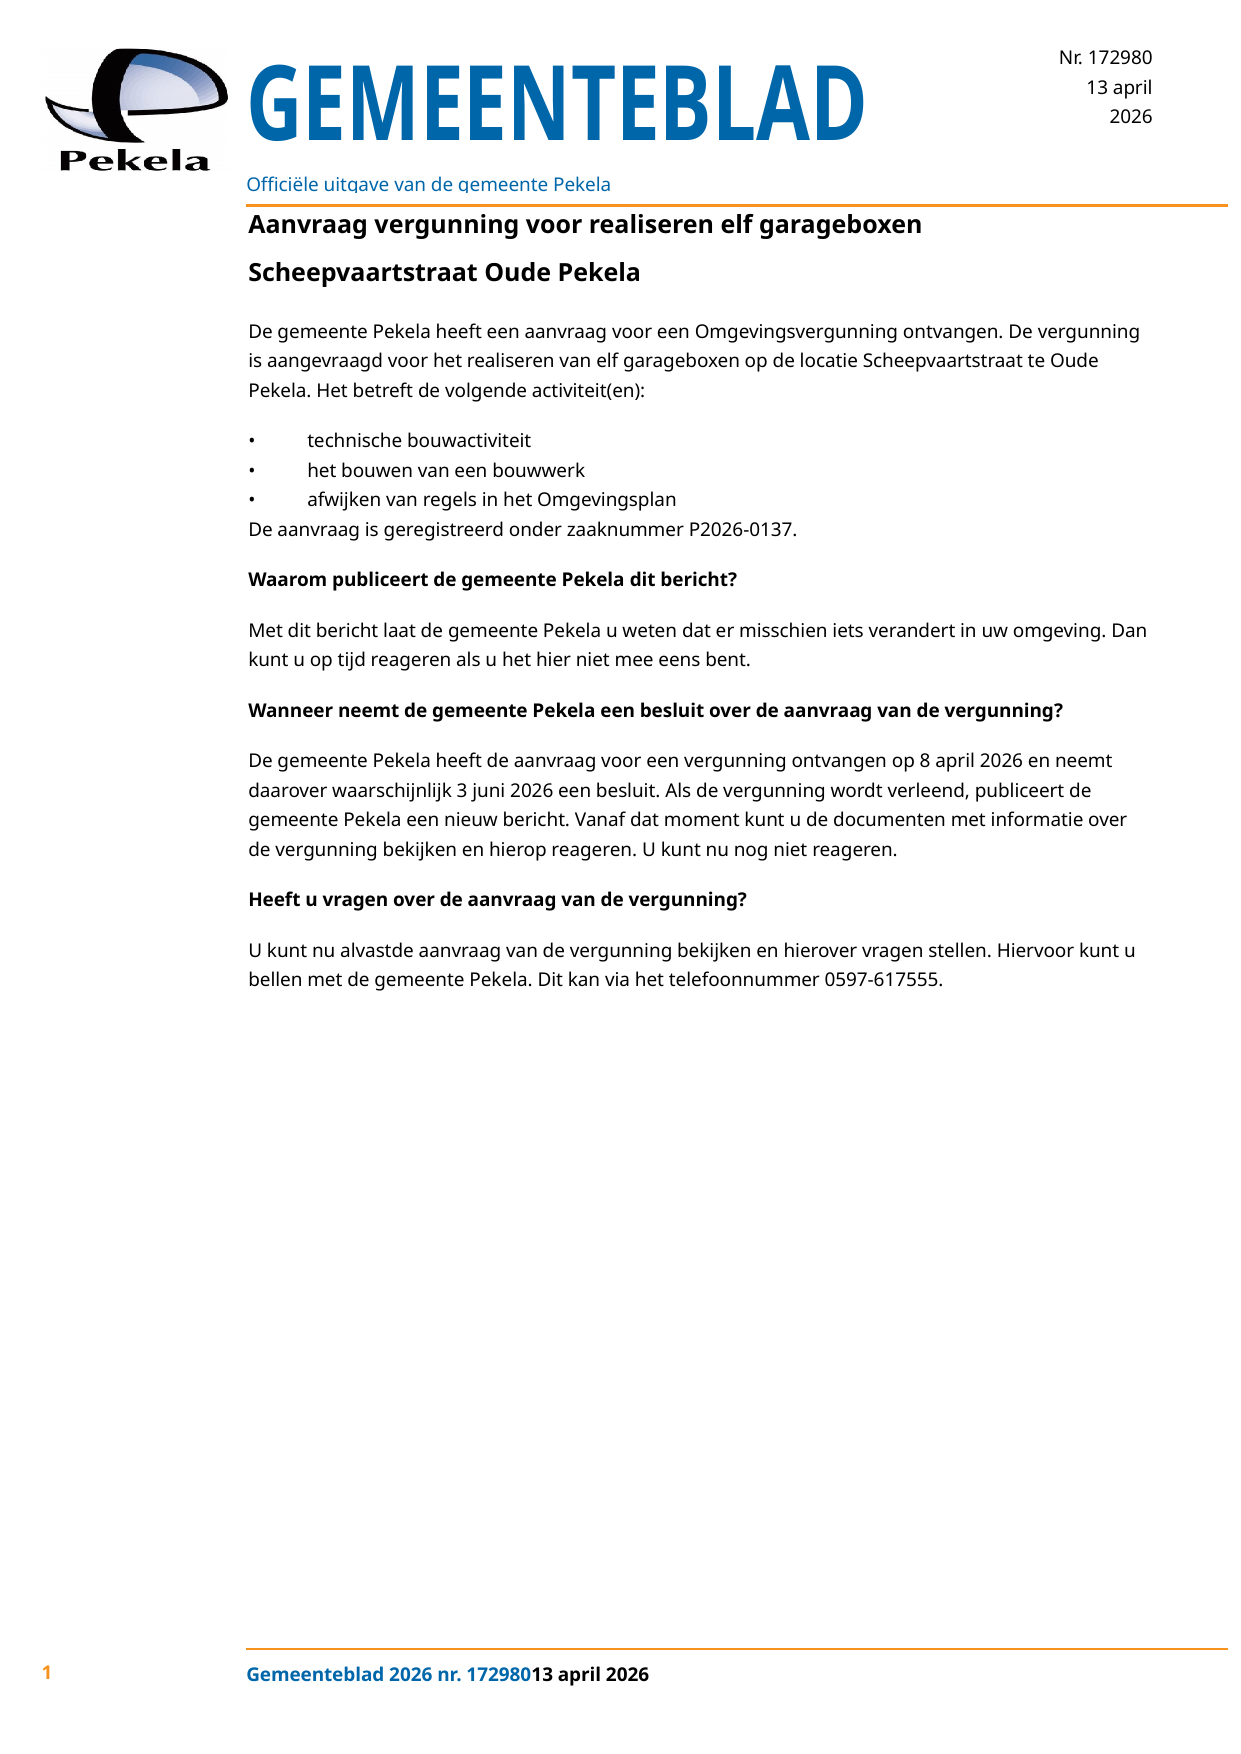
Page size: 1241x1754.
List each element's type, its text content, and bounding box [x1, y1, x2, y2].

list technische bouwactiviteit [248, 427, 1152, 453]
text Met dit bericht laat de gemeente Pekela u weten dat er misschien iets verandert in uw omgeving. Dan kunt u op tijd reageren als u het hier niet mee eens bent. [248, 617, 1152, 672]
picture [41, 47, 231, 172]
text Aanvraag vergunning voor realiseren elf garageboxen Scheepvaartstraat Oude Pekela [248, 207, 1152, 288]
text De gemeente Pekela heeft de aanvraag voor een vergunning ontvangen op 8 april 2026 en neemt daarover waarschijnlijk 3 juni 2026 een besluit. Als de vergunning wordt verleend, publiceert de gemeente Pekela een nieuw bericht. Vanaf dat moment kunt u de documenten met informatie over de vergunning bekijken en hierop reageren. U kunt nu nog niet reageren. [248, 747, 1152, 862]
text Heeft u vragen over de aanvraag van de vergunning? [248, 887, 1152, 912]
list afwijken van regels in het Omgevingsplan [248, 487, 1152, 512]
text Waarom publiceert de gemeente Pekela dit bericht? [248, 567, 1152, 592]
text De gemeente Pekela heeft een aanvraag voor een Omgevingsvergunning ontvangen. De vergunning is aangevraagd voor het realiseren van elf garageboxen op de locatie Scheepvaartstraat te Oude Pekela. Het betreft de volgende activiteit(en): [248, 318, 1152, 403]
text U kunt nu alvastde aanvraag van de vergunning bekijken en hierover vragen stellen. Hiervoor kunt u bellen met de gemeente Pekela. Dit kan via het telefoonnummer 0597-617555. [248, 937, 1152, 992]
text Wanneer neemt de gemeente Pekela een besluit over de aanvraag van de vergunning? [248, 697, 1152, 723]
list het bouwen van een bouwwerk [248, 457, 1152, 483]
text De aanvraag is geregistreerd onder zaaknummer P2026-0137. [248, 516, 1152, 542]
